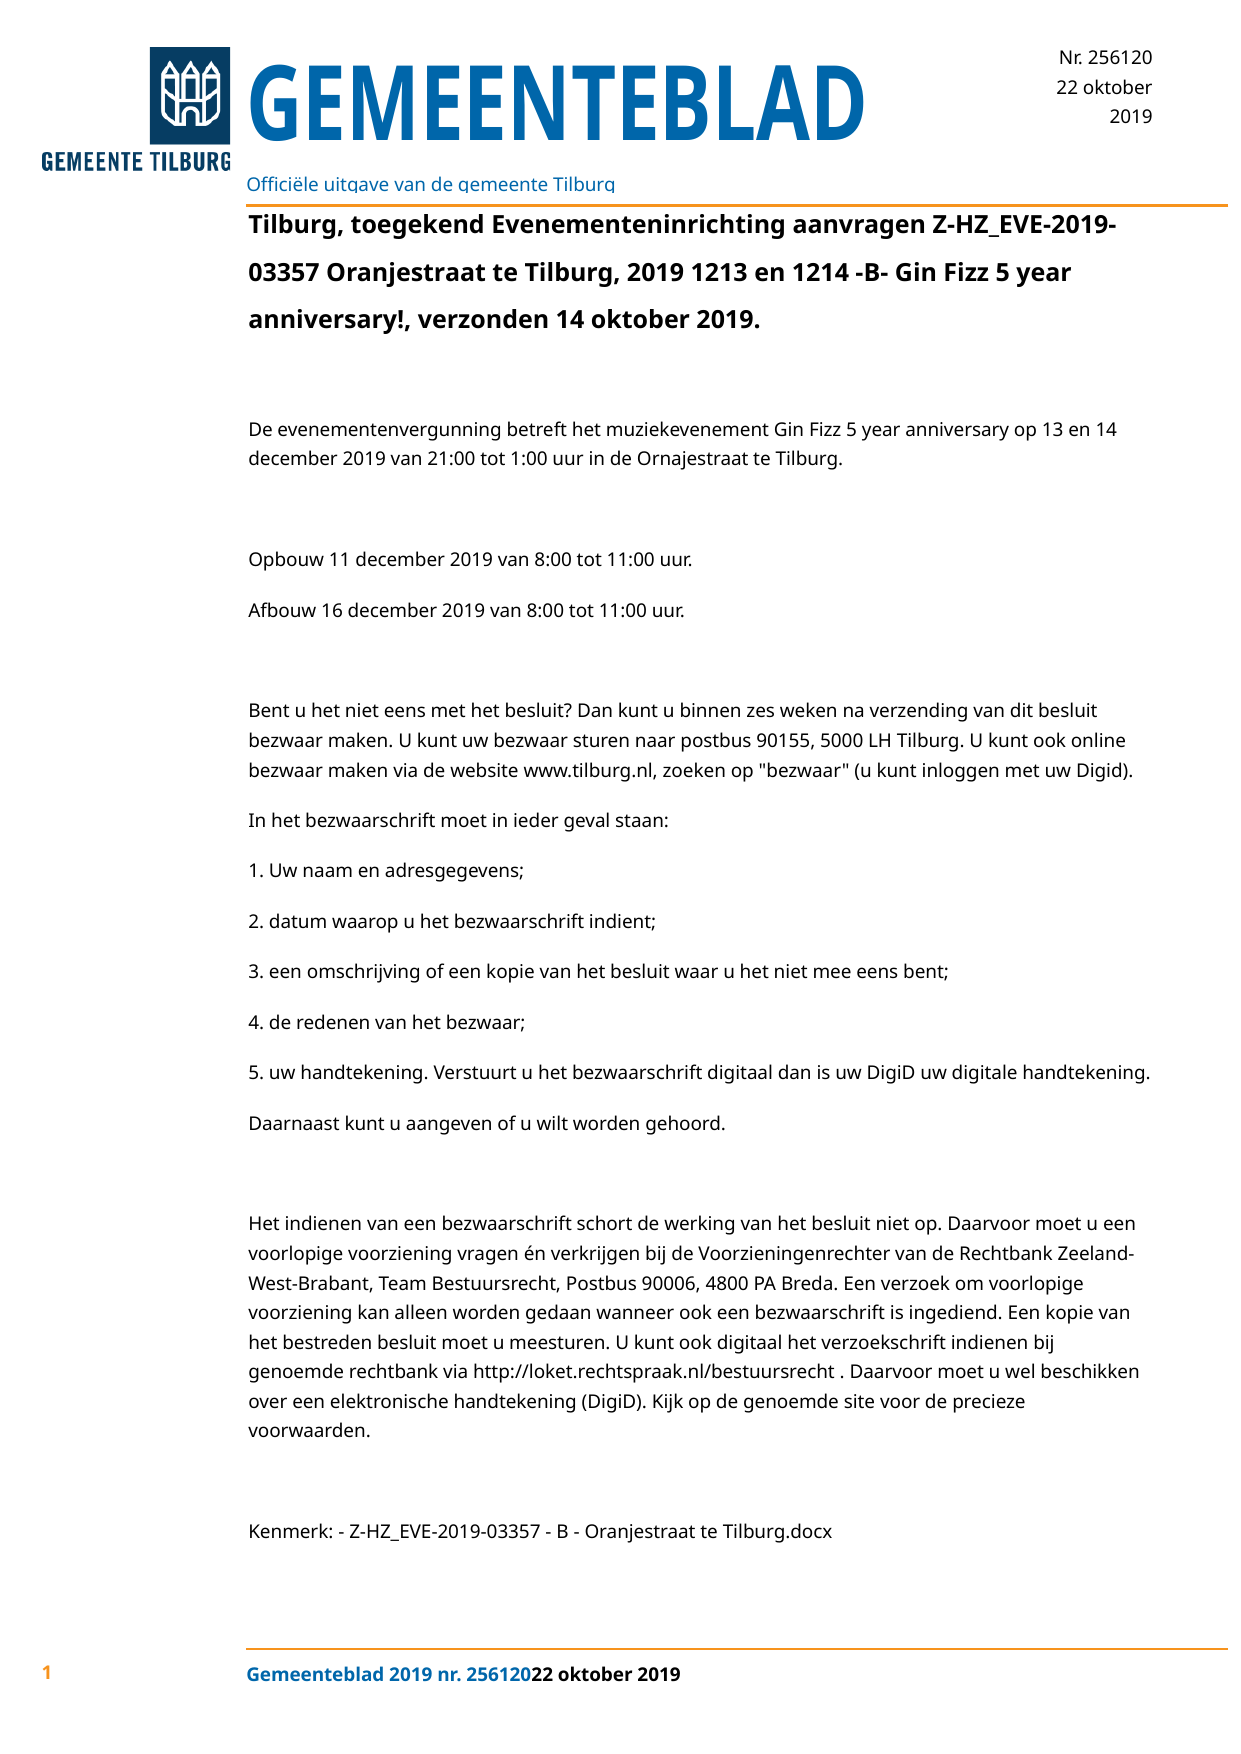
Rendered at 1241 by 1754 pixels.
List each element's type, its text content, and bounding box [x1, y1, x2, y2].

text 5. uw handtekening. Verstuurt u het bezwaarschrift digitaal dan is uw DigiD uw digitale handtekening. [248, 1059, 1152, 1085]
text De evenementenvergunning betreft het muziekevenement Gin Fizz 5 year anniversary op 13 en 14 december 2019 van 21:00 tot 1:00 uur in de Ornajestraat te Tilburg. [248, 416, 1152, 471]
text Opbouw 11 december 2019 van 8:00 tot 11:00 uur. [248, 546, 1152, 572]
text 3. een omschrijving of een kopie van het besluit waar u het niet mee eens bent; [248, 958, 1152, 984]
text Daarnaast kunt u aangeven of u wilt worden gehoord. [248, 1110, 1152, 1135]
text Bent u het niet eens met het besluit? Dan kunt u binnen zes weken na verzending van dit besluit bezwaar maken. U kunt uw bezwaar sturen naar postbus 90155, 5000 LH Tilburg. U kunt ook online bezwaar maken via de website www.tilburg.nl, zoeken op "bezwaar" (u kunt inloggen met uw Digid). [248, 698, 1152, 782]
text In het bezwaarschrift moet in ieder geval staan: [248, 807, 1152, 833]
picture [41, 47, 231, 172]
text 2. datum waarop u het bezwaarschrift indient; [248, 908, 1152, 934]
text Het indienen van een bezwaarschrift schort de werking van het besluit niet op. Daarvoor moet u een voorlopige voorziening vragen én verkrijgen bij de Voorzieningenrechter van de Rechtbank Zeeland-West-Brabant, Team Bestuursrecht, Postbus 90006, 4800 PA Breda. Een verzoek om voorlopige voorziening kan alleen worden gedaan wanneer ook een bezwaarschrift is ingediend. Een kopie van het bestreden besluit moet u meesturen. U kunt ook digitaal het verzoekschrift indienen bij genoemde rechtbank via http://loket.rechtspraak.nl/bestuursrecht . Daarvoor moet u wel beschikken over een elektronische handtekening (DigiD). Kijk op de genoemde site voor de precieze voorwaarden. [248, 1211, 1152, 1443]
text Afbouw 16 december 2019 van 8:00 tot 11:00 uur. [248, 597, 1152, 622]
text 1. Uw naam en adresgegevens; [248, 858, 1152, 883]
text Tilburg, toegekend Evenementeninrichting aanvragen Z-HZ_EVE-2019-03357 Oranjestraat te Tilburg, 2019 1213 en 1214 -B- Gin Fizz 5 year anniversary!, verzonden 14 oktober 2019. [248, 207, 1152, 336]
text 4. de redenen van het bezwaar; [248, 1009, 1152, 1034]
text Kenmerk: - Z-HZ_EVE-2019-03357 - B - Oranjestraat te Tilburg.docx [248, 1518, 1152, 1544]
